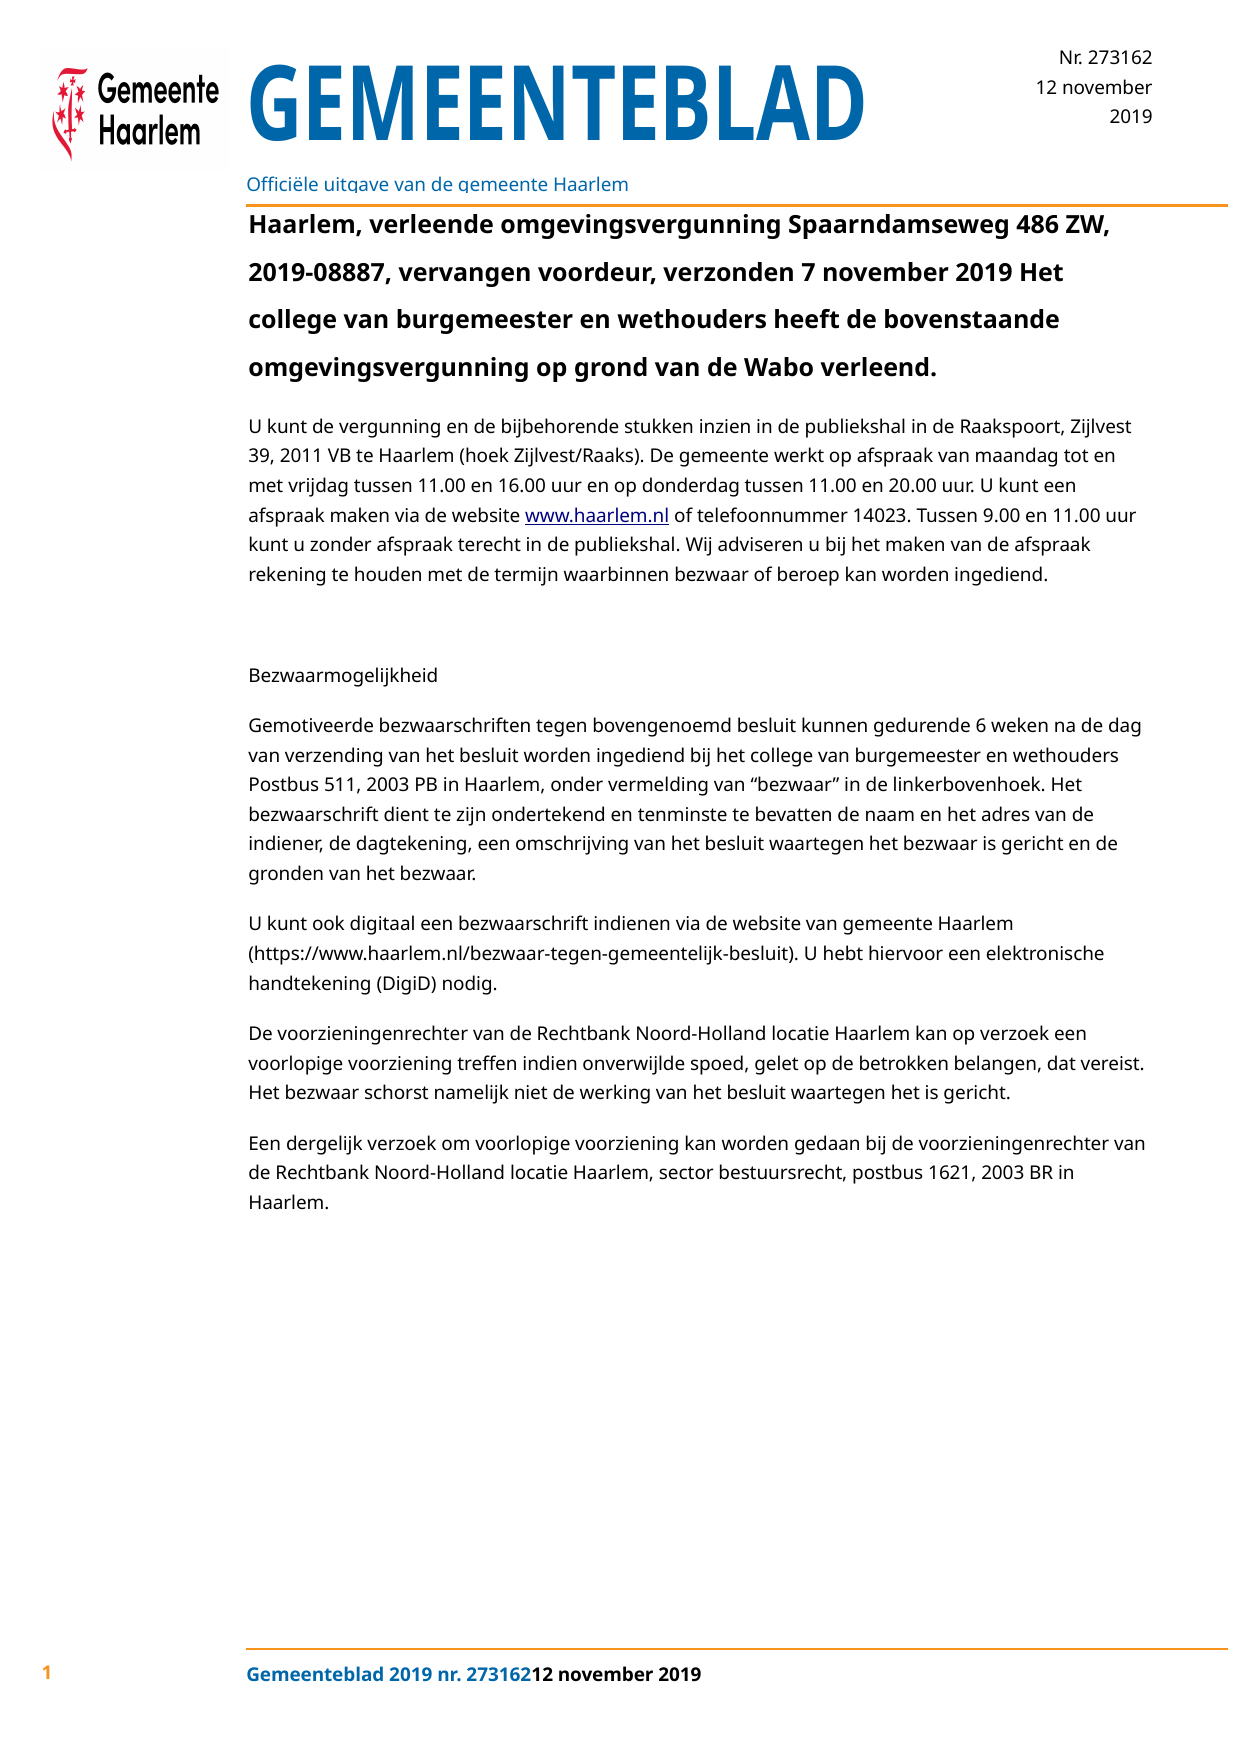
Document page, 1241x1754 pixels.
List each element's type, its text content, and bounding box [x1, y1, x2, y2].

text U kunt ook digitaal een bezwaarschrift indienen via de website van gemeente Haarlem (https://www.haarlem.nl/bezwaar-tegen-gemeentelijk-besluit). U hebt hiervoor een elektronische handtekening (DigiD) nodig. [248, 911, 1152, 996]
text Een dergelijk verzoek om voorlopige voorziening kan worden gedaan bij de voorzieningenrechter van de Rechtbank Noord-Holland locatie Haarlem, sector bestuursrecht, postbus 1621, 2003 BR in Haarlem. [248, 1130, 1152, 1215]
text Gemotiveerde bezwaarschriften tegen bovengenoemd besluit kunnen gedurende 6 weken na de dag van verzending van het besluit worden ingediend bij het college van burgemeester en wethouders Postbus 511, 2003 PB in Haarlem, onder vermelding van “bezwaar” in de linkerbovenhoek. Het bezwaarschrift dient te zijn ondertekend en tenminste te bevatten de naam en het adres van de indiener, de dagtekening, een omschrijving van het besluit waartegen het bezwaar is gericht en de gronden van het bezwaar. [248, 712, 1152, 886]
picture [41, 47, 231, 172]
text Bezwaarmogelijkheid [248, 662, 1152, 688]
text De voorzieningenrechter van de Rechtbank Noord-Holland locatie Haarlem kan op verzoek een voorlopige voorziening treffen indien onverwijlde spoed, gelet op de betrokken belangen, dat vereist. Het bezwaar schorst namelijk niet de werking van het besluit waartegen het is gericht. [248, 1020, 1152, 1105]
text U kunt de vergunning en de bijbehorende stukken inzien in de publiekshal in de Raakspoort, Zijlvest 39, 2011 VB te Haarlem (hoek Zijlvest/Raaks). De gemeente werkt op afspraak van maandag tot en met vrijdag tussen 11.00 en 16.00 uur en op donderdag tussen 11.00 en 20.00 uur. U kunt een afspraak maken via de website www.haarlem.nl of telefoonnummer 14023. Tussen 9.00 en 11.00 uur kunt u zonder afspraak terecht in de publiekshal. Wij adviseren u bij het maken van de afspraak rekening te houden met de termijn waarbinnen bezwaar of beroep kan worden ingediend. [248, 413, 1152, 587]
text Haarlem, verleende omgevingsvergunning Spaarndamseweg 486 ZW, 2019-08887, vervangen voordeur, verzonden 7 november 2019 Het college van burgemeester en wethouders heeft de bovenstaande omgevingsvergunning op grond van de Wabo verleend. [248, 207, 1152, 384]
